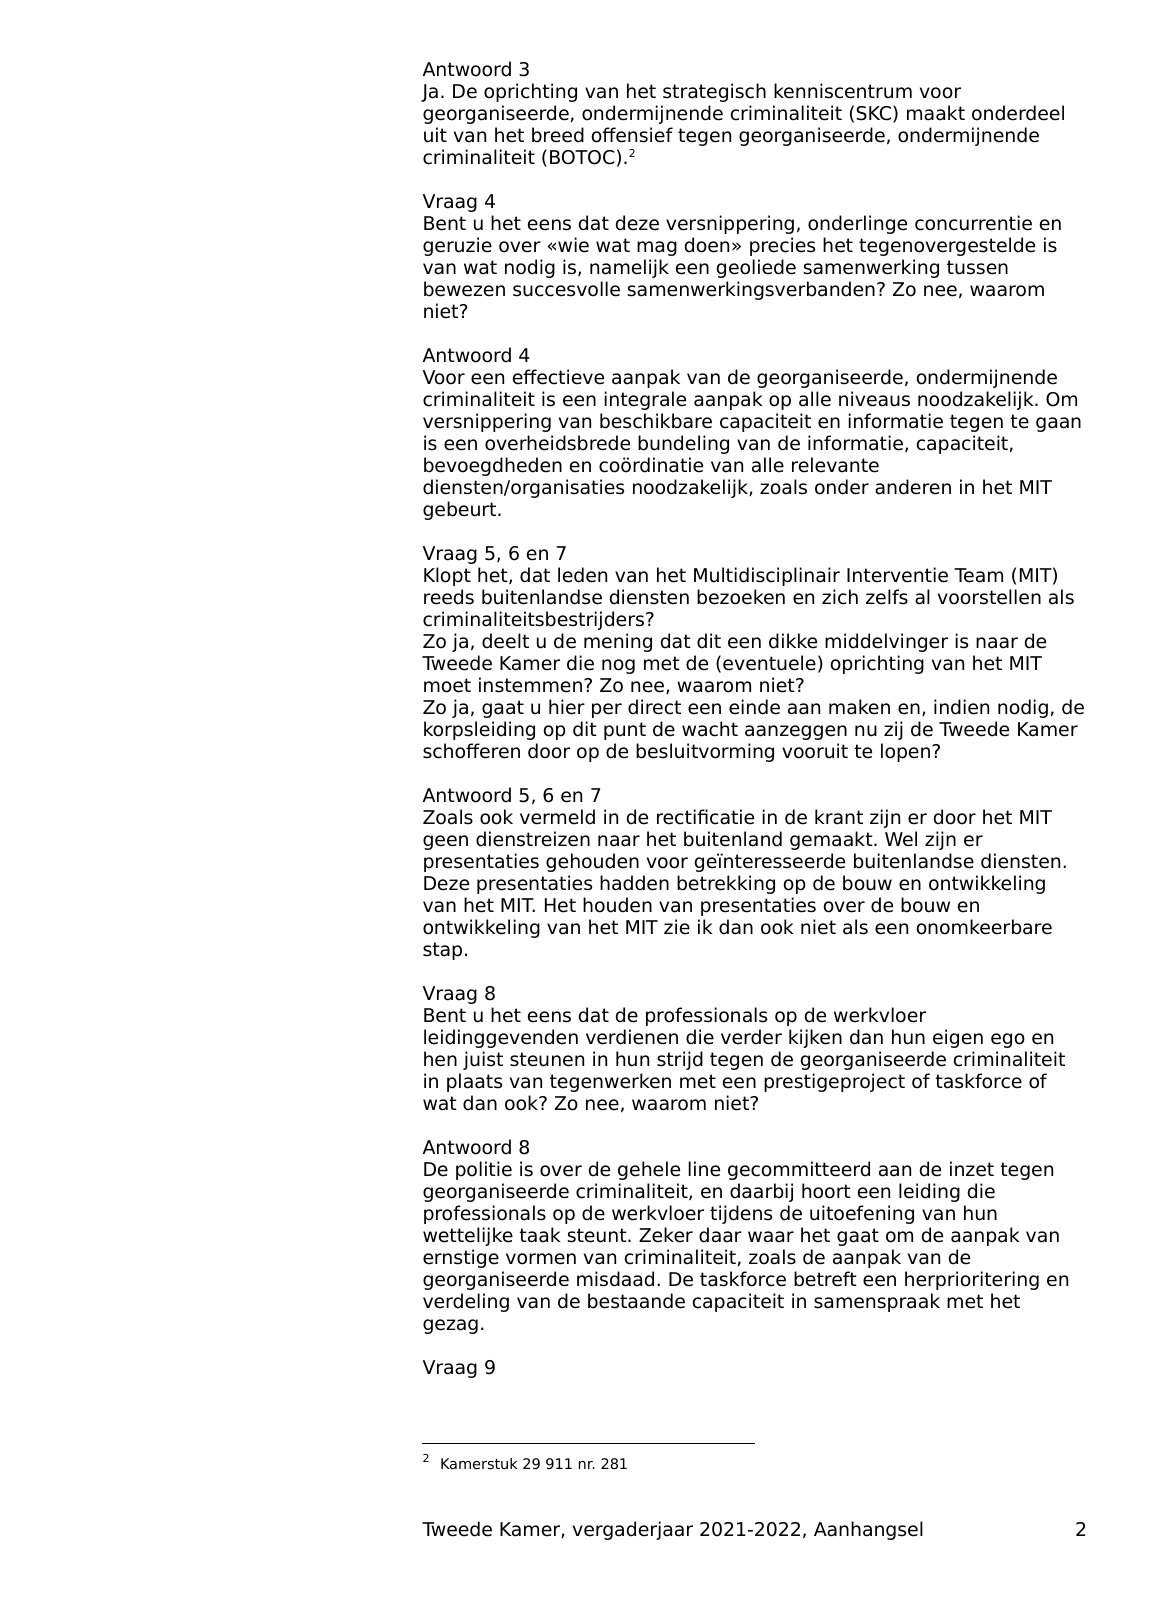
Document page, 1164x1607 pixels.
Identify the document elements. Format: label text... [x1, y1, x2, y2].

text Zo ja, gaat u hier per direct een einde aan maken en, indien nodig, de korpsleiding op dit punt de wacht aanzeggen nu zij de Tweede Kamer schofferen door op de besluitvorming vooruit te lopen? [422, 697, 1087, 763]
text Antwoord 4 [422, 345, 1087, 367]
text Klopt het, dat leden van het Multidisciplinair Interventie Team (MIT) reeds buitenlandse diensten bezoeken en zich zelfs al voorstellen als criminaliteitsbestrijders? [422, 565, 1087, 631]
text Vraag 5, 6 en 7 [422, 543, 1087, 565]
text Vraag 4 [422, 191, 1087, 213]
text De politie is over de gehele line gecommitteerd aan de inzet tegen georganiseerde criminaliteit, en daarbij hoort een leiding die professionals op de werkvloer tijdens de uitoefening van hun wettelijke taak steunt. Zeker daar waar het gaat om de aanpak van ernstige vormen van criminaliteit, zoals de aanpak van de georganiseerde misdaad. De taskforce betreft een herprioritering en verdeling van de bestaande capaciteit in samenspraak met het gezag. [422, 1159, 1087, 1335]
text Zoals ook vermeld in de rectificatie in de krant zijn er door het MIT geen dienstreizen naar het buitenland gemaakt. Wel zijn er presentaties gehouden voor geïnteresseerde buitenlandse diensten. Deze presentaties hadden betrekking op de bouw en ontwikkeling van het MIT. Het houden van presentaties over de bouw en ontwikkeling van het MIT zie ik dan ook niet als een onomkeerbare stap. [422, 807, 1087, 961]
text Vraag 9 [422, 1357, 1087, 1379]
text Bent u het eens dat de professionals op de werkvloer leidinggevenden verdienen die verder kijken dan hun eigen ego en hen juist steunen in hun strijd tegen de georganiseerde criminaliteit in plaats van tegenwerken met een prestigeproject of taskforce of wat dan ook? Zo nee, waarom niet? [422, 1005, 1087, 1115]
text Zo ja, deelt u de mening dat dit een dikke middelvinger is naar de Tweede Kamer die nog met de (eventuele) oprichting van het MIT moet instemmen? Zo nee, waarom niet? [422, 631, 1087, 697]
text Antwoord 3 [422, 59, 1087, 81]
text Voor een effectieve aanpak van de georganiseerde, ondermijnende criminaliteit is een integrale aanpak op alle niveaus noodzakelijk. Om versnippering van beschikbare capaciteit en informatie tegen te gaan is een overheidsbrede bundeling van de informatie, capaciteit, bevoegdheden en coördinatie van alle relevante diensten/organisaties noodzakelijk, zoals onder anderen in het MIT gebeurt. [422, 367, 1087, 521]
text Ja. De oprichting van het strategisch kenniscentrum voor georganiseerde, ondermijnende criminaliteit (SKC) maakt onderdeel uit van het breed offensief tegen georganiseerde, ondermijnende criminaliteit (BOTOC). [422, 81, 1087, 169]
text Antwoord 8 [422, 1137, 1087, 1159]
text Vraag 8 [422, 983, 1087, 1005]
text Kamerstuk 29 911 nr. 281 [422, 1452, 1087, 1474]
text Bent u het eens dat deze versnippering, onderlinge concurrentie en geruzie over «wie wat mag doen» precies het tegenovergestelde is van wat nodig is, namelijk een geoliede samenwerking tussen bewezen succesvolle samenwerkingsverbanden? Zo nee, waarom niet? [422, 213, 1087, 323]
text Antwoord 5, 6 en 7 [422, 785, 1087, 807]
